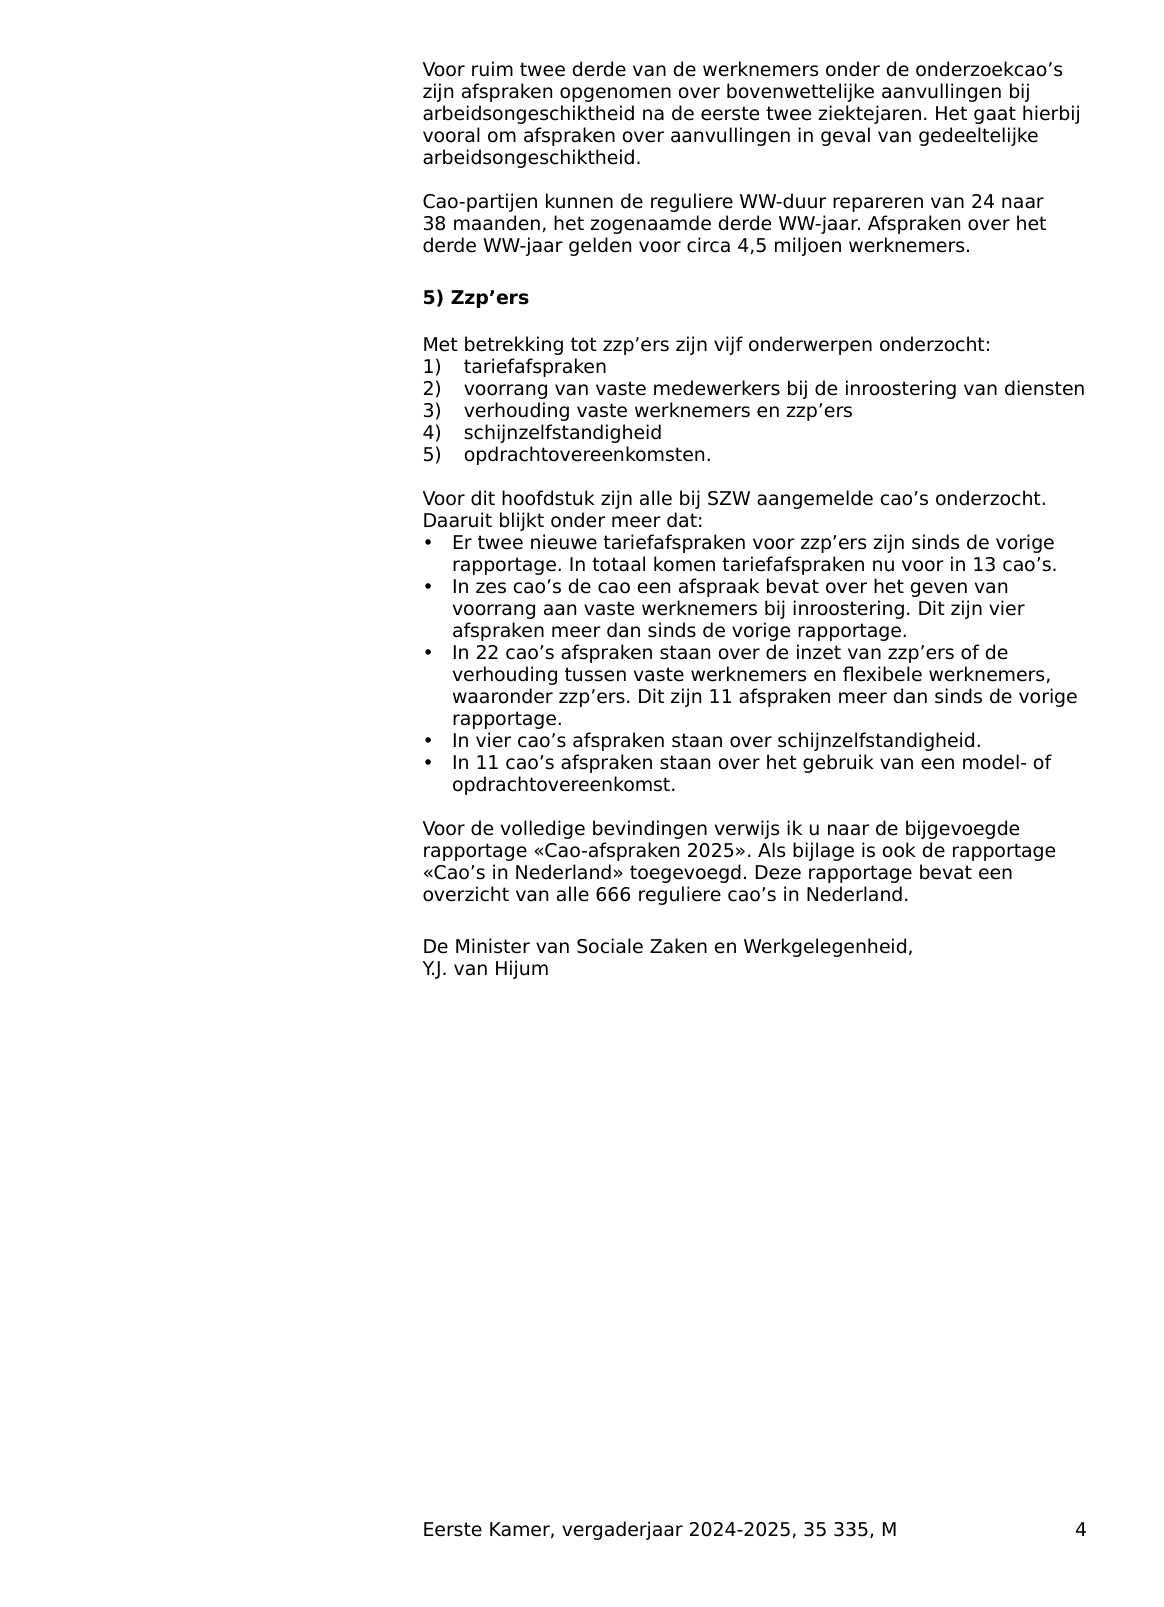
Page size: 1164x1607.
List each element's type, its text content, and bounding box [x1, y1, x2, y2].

text Cao-partijen kunnen de reguliere WW-duur repareren van 24 naar 38 maanden, het zogenaamde derde WW-jaar. Afspraken over het derde WW-jaar gelden voor circa 4,5 miljoen werknemers. [422, 191, 1087, 257]
text 2) voorrang van vaste medewerkers bij de inroostering van diensten [422, 378, 1087, 400]
text • In 22 cao’s afspraken staan over de inzet van zzp’ers of de verhouding tussen vaste werknemers en flexibele werknemers, waaronder zzp’ers. Dit zijn 11 afspraken meer dan sinds de vorige rapportage. [422, 642, 1087, 730]
text • In 11 cao’s afspraken staan over het gebruik van een model- of opdrachtovereenkomst. [422, 752, 1087, 796]
text Voor dit hoofdstuk zijn alle bij SZW aangemelde cao’s onderzocht. Daaruit blijkt onder meer dat: [422, 488, 1087, 532]
text Voor de volledige bevindingen verwijs ik u naar de bijgevoegde rapportage «Cao-afspraken 2025». Als bijlage is ook de rapportage «Cao’s in Nederland» toegevoegd. Deze rapportage bevat een overzicht van alle 666 reguliere cao’s in Nederland. [422, 818, 1087, 906]
text 4) schijnzelfstandigheid [422, 422, 1087, 444]
text Met betrekking tot zzp’ers zijn vijf onderwerpen onderzocht: [422, 334, 1087, 356]
text 1) tariefafspraken [422, 356, 1087, 378]
text De Minister van Sociale Zaken en Werkgelegenheid, Y.J. van Hijum [422, 936, 1087, 980]
text Voor ruim twee derde van de werknemers onder de onderzoekcao’s zijn afspraken opgenomen over bovenwettelijke aanvullingen bij arbeidsongeschiktheid na de eerste twee ziektejaren. Het gaat hierbij vooral om afspraken over aanvullingen in geval van gedeeltelijke arbeidsongeschiktheid. [422, 59, 1087, 169]
text • In zes cao’s de cao een afspraak bevat over het geven van voorrang aan vaste werknemers bij inroostering. Dit zijn vier afspraken meer dan sinds de vorige rapportage. [422, 576, 1087, 642]
text • Er twee nieuwe tariefafspraken voor zzp’ers zijn sinds de vorige rapportage. In totaal komen tariefafspraken nu voor in 13 cao’s. [422, 532, 1087, 576]
text • In vier cao’s afspraken staan over schijnzelfstandigheid. [422, 730, 1087, 752]
text 5) opdrachtovereenkomsten. [422, 444, 1087, 466]
subtitle 5) Zzp’ers [422, 287, 1087, 309]
text 3) verhouding vaste werknemers en zzp’ers [422, 400, 1087, 422]
